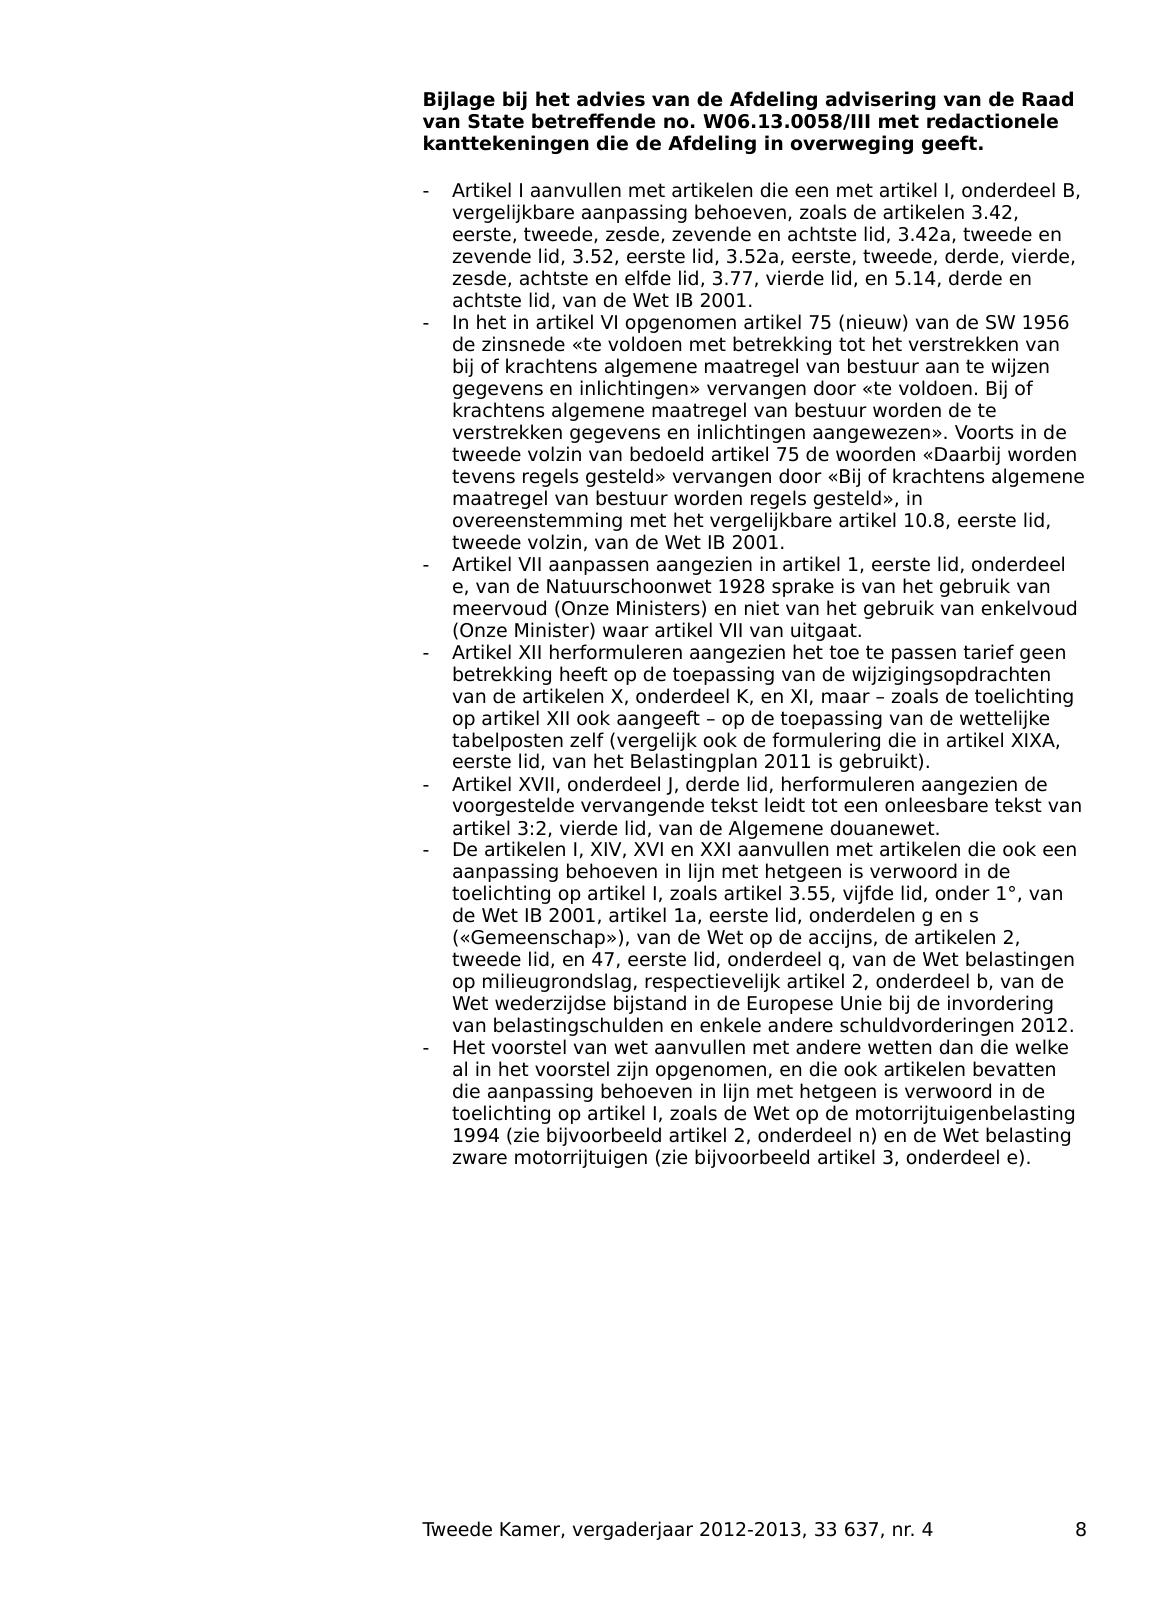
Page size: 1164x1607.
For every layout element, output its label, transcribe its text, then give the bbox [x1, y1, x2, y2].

text - Het voorstel van wet aanvullen met andere wetten dan die welke al in het voorstel zijn opgenomen, en die ook artikelen bevatten die aanpassing behoeven in lijn met hetgeen is verwoord in de toelichting op artikel I, zoals de Wet op de motorrijtuigenbelasting 1994 (zie bijvoorbeeld artikel 2, onderdeel n) en de Wet belasting zware motorrijtuigen (zie bijvoorbeeld artikel 3, onderdeel e). [422, 1037, 1087, 1169]
text - Artikel I aanvullen met artikelen die een met artikel I, onderdeel B, vergelijkbare aanpassing behoeven, zoals de artikelen 3.42, eerste, tweede, zesde, zevende en achtste lid, 3.42a, tweede en zevende lid, 3.52, eerste lid, 3.52a, eerste, tweede, derde, vierde, zesde, achtste en elfde lid, 3.77, vierde lid, en 5.14, derde en achtste lid, van de Wet IB 2001. [422, 180, 1087, 312]
text - In het in artikel VI opgenomen artikel 75 (nieuw) van de SW 1956 de zinsnede «te voldoen met betrekking tot het verstrekken van bij of krachtens algemene maatregel van bestuur aan te wijzen gegevens en inlichtingen» vervangen door «te voldoen. Bij of krachtens algemene maatregel van bestuur worden de te verstrekken gegevens en inlichtingen aangewezen». Voorts in de tweede volzin van bedoeld artikel 75 de woorden «Daarbij worden tevens regels gesteld» vervangen door «Bij of krachtens algemene maatregel van bestuur worden regels gesteld», in overeenstemming met het vergelijkbare artikel 10.8, eerste lid, tweede volzin, van de Wet IB 2001. [422, 312, 1087, 554]
text - Artikel XVII, onderdeel J, derde lid, herformuleren aangezien de voorgestelde vervangende tekst leidt tot een onleesbare tekst van artikel 3:2, vierde lid, van de Algemene douanewet. [422, 773, 1087, 839]
subtitle Bijlage bij het advies van de Afdeling advisering van de Raad van State betreffende no. W06.13.0058/III met redactionele kanttekeningen die de Afdeling in overweging geeft. [77, 89, 1087, 155]
text - Artikel VII aanpassen aangezien in artikel 1, eerste lid, onderdeel e, van de Natuurschoonwet 1928 sprake is van het gebruik van meervoud (Onze Ministers) en niet van het gebruik van enkelvoud (Onze Minister) waar artikel VII van uitgaat. [422, 554, 1087, 642]
text - Artikel XII herformuleren aangezien het toe te passen tarief geen betrekking heeft op de toepassing van de wijzigingsopdrachten van de artikelen X, onderdeel K, en XI, maar – zoals de toelichting op artikel XII ook aangeeft – op de toepassing van de wettelijke tabelposten zelf (vergelijk ook de formulering die in artikel XIXA, eerste lid, van het Belastingplan 2011 is gebruikt). [422, 642, 1087, 773]
text - De artikelen I, XIV, XVI en XXI aanvullen met artikelen die ook een aanpassing behoeven in lijn met hetgeen is verwoord in de toelichting op artikel I, zoals artikel 3.55, vijfde lid, onder 1°, van de Wet IB 2001, artikel 1a, eerste lid, onderdelen g en s («Gemeenschap»), van de Wet op de accijns, de artikelen 2, tweede lid, en 47, eerste lid, onderdeel q, van de Wet belastingen op milieugrondslag, respectievelijk artikel 2, onderdeel b, van de Wet wederzijdse bijstand in de Europese Unie bij de invordering van belastingschulden en enkele andere schuldvorderingen 2012. [422, 839, 1087, 1037]
